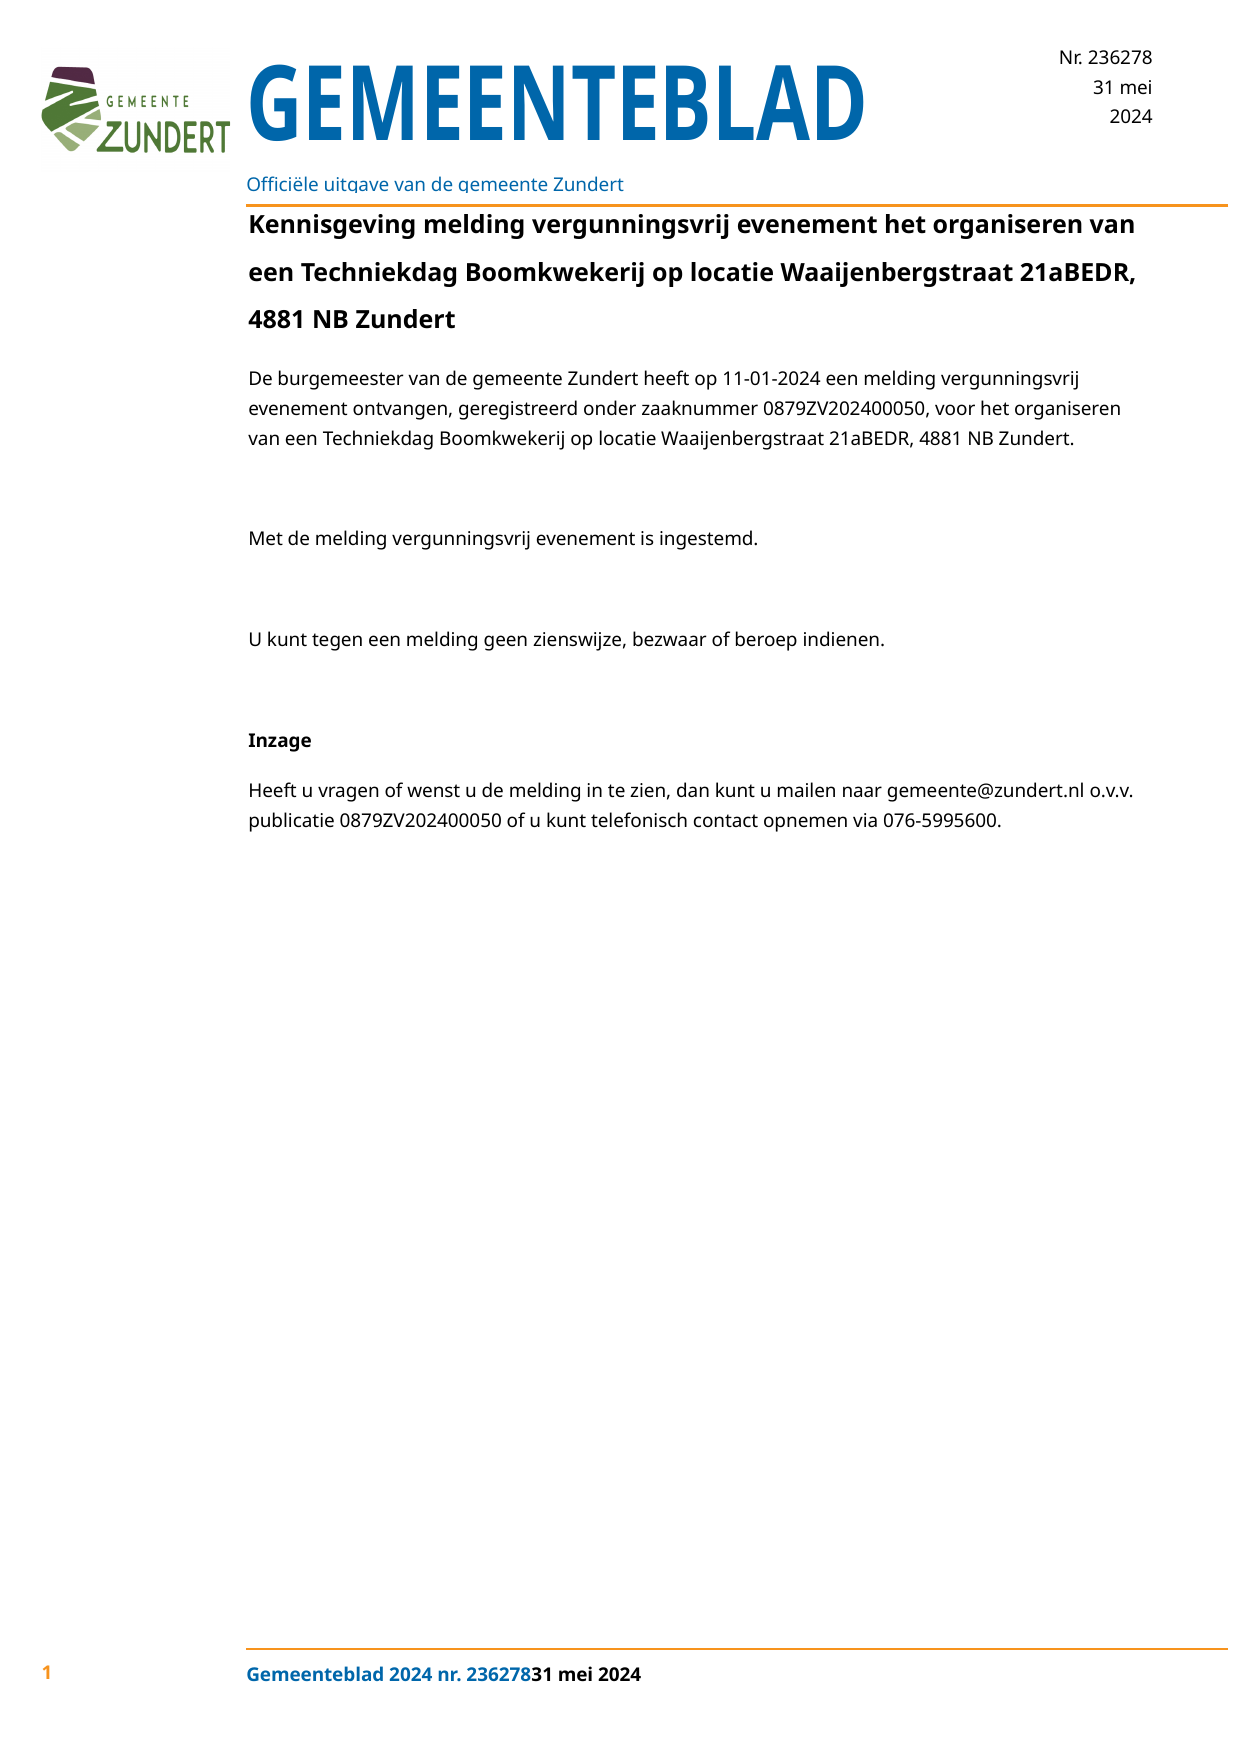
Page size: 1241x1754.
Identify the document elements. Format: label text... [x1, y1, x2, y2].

picture [41, 47, 231, 172]
text Kennisgeving melding vergunningsvrij evenement het organiseren van een Techniekdag Boomkwekerij op locatie Waaijenbergstraat 21aBEDR, 4881 NB Zundert [248, 207, 1152, 336]
text Heeft u vragen of wenst u de melding in te zien, dan kunt u mailen naar gemeente@zundert.nl o.v.v. publicatie 0879ZV202400050 of u kunt telefonisch contact opnemen via 076-5995600. [248, 778, 1152, 833]
text Inzage [248, 727, 1152, 753]
text Met de melding vergunningsvrij evenement is ingestemd. [248, 526, 1152, 551]
text De burgemeester van de gemeente Zundert heeft op 11-01-2024 een melding vergunningsvrij evenement ontvangen, geregistreerd onder zaaknummer 0879ZV202400050, voor het organiseren van een Techniekdag Boomkwekerij op locatie Waaijenbergstraat 21aBEDR, 4881 NB Zundert. [248, 366, 1152, 450]
text U kunt tegen een melding geen zienswijze, bezwaar of beroep indienen. [248, 626, 1152, 652]
